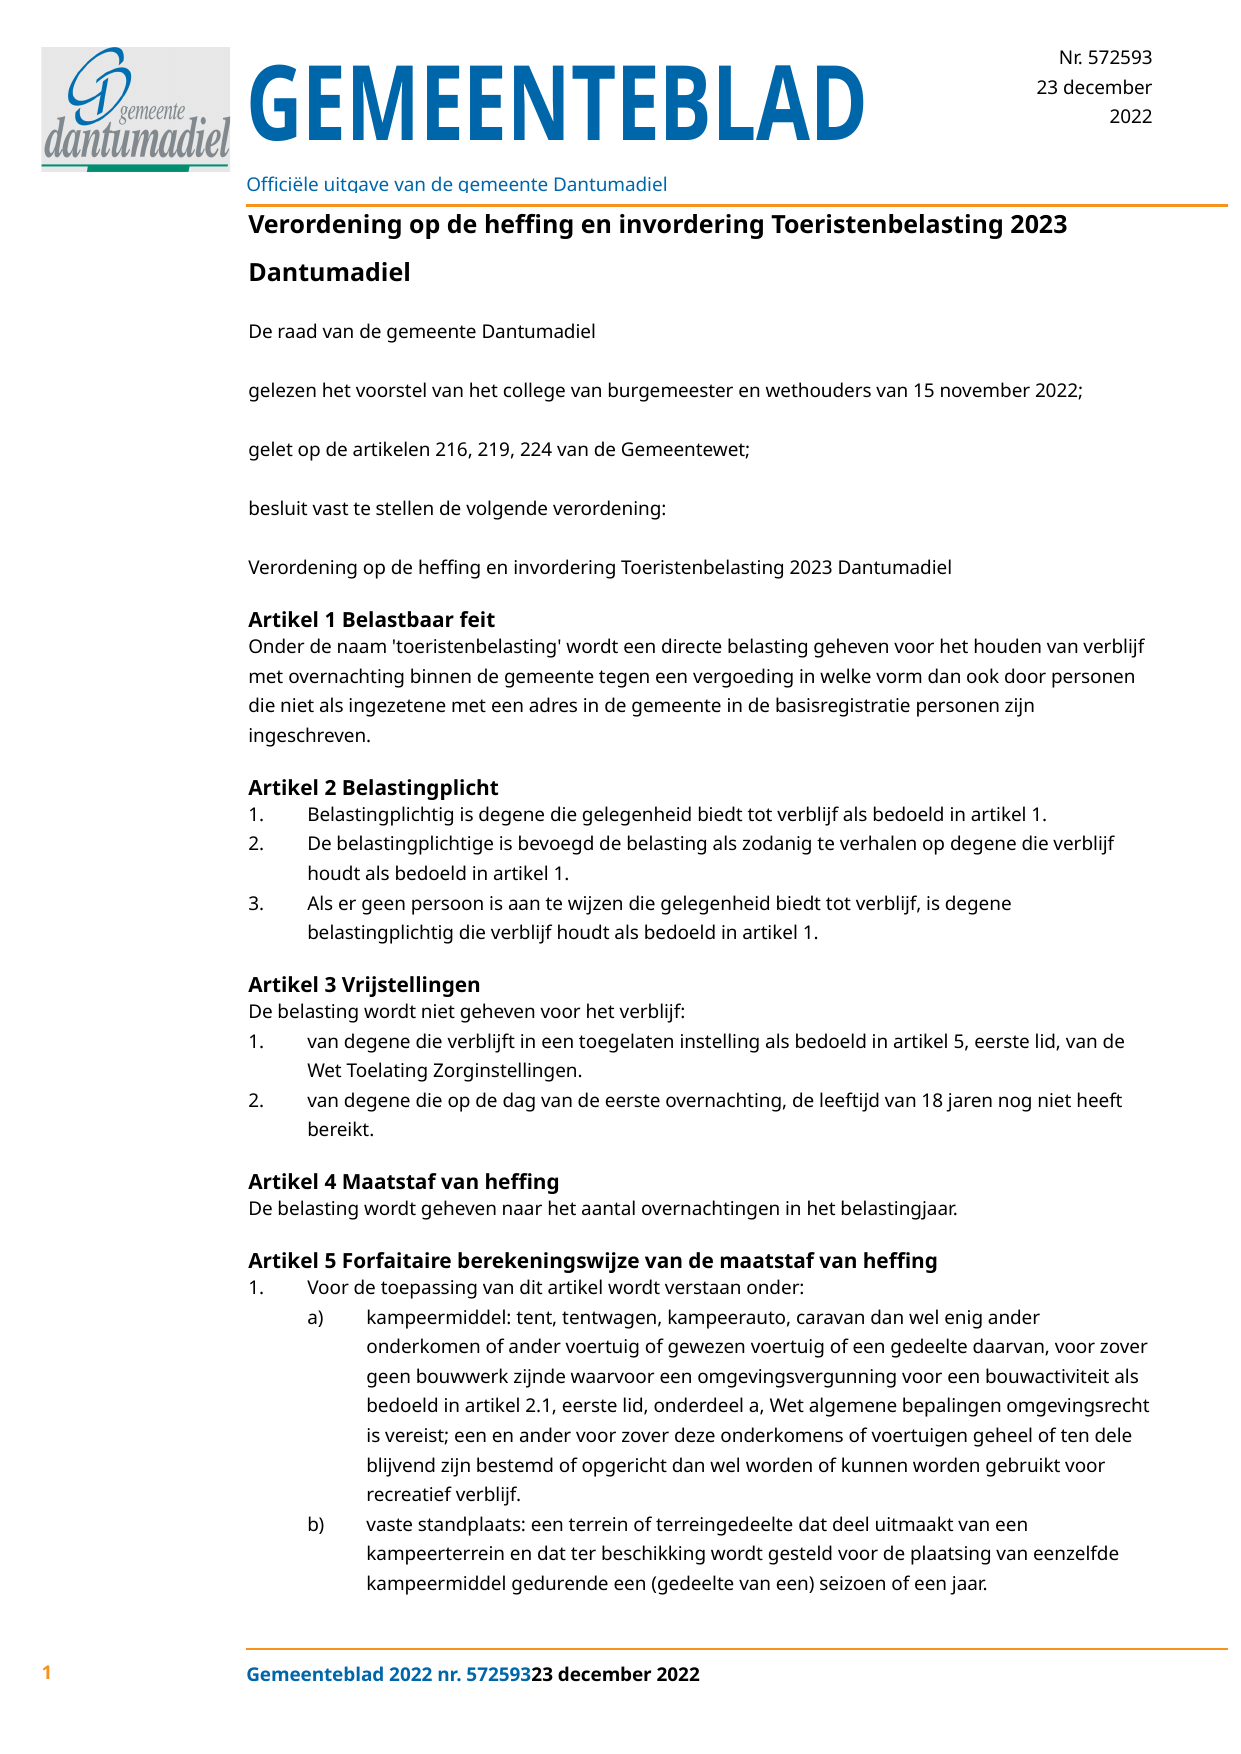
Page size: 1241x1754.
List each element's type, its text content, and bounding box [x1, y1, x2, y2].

text De belasting wordt geheven naar het aantal overnachtingen in het belastingjaar. [248, 1195, 1152, 1221]
text Artikel 5 Forfaitaire berekeningswijze van de maatstaf van heffing [248, 1246, 1152, 1274]
list De belastingplichtige is bevoegd de belasting als zodanig te verhalen op degene die verblijf houdt als bedoeld in artikel 1. [248, 831, 1152, 886]
text gelet op de artikelen 216, 219, 224 van de Gemeentewet; [248, 436, 1152, 462]
list Belastingplichtig is degene die gelegenheid biedt tot verblijf als bedoeld in artikel 1. [248, 801, 1152, 827]
text De belasting wordt niet geheven voor het verblijf: [248, 998, 1152, 1024]
text besluit vast te stellen de volgende verordening: [248, 495, 1152, 521]
text Artikel 1 Belastbaar feit [248, 605, 1152, 633]
list van degene die op de dag van de eerste overnachting, de leeftijd van 18 jaren nog niet heeft bereikt. [248, 1087, 1152, 1142]
text Onder de naam 'toeristenbelasting' wordt een directe belasting geheven voor het houden van verblijf met overnachting binnen de gemeente tegen een vergoeding in welke vorm dan ook door personen die niet als ingezetene met een adres in de gemeente in de basisregistratie personen zijn ingeschreven. [248, 633, 1152, 748]
text gelezen het voorstel van het college van burgemeester en wethouders van 15 november 2022; [248, 377, 1152, 403]
list Als er geen persoon is aan te wijzen die gelegenheid biedt tot verblijf, is degene belastingplichtig die verblijf houdt als bedoeld in artikel 1. [248, 890, 1152, 945]
list van degene die verblijft in een toegelaten instelling als bedoeld in artikel 5, eerste lid, van de Wet Toelating Zorginstellingen. [248, 1028, 1152, 1083]
text Artikel 3 Vrijstellingen [248, 970, 1152, 998]
text Verordening op de heffing en invordering Toeristenbelasting 2023 Dantumadiel [248, 554, 1152, 580]
text De raad van de gemeente Dantumadiel [248, 318, 1152, 344]
picture [41, 47, 231, 172]
list vaste standplaats: een terrein of terreingedeelte dat deel uitmaakt van een kampeerterrein en dat ter beschikking wordt gesteld voor de plaatsing van eenzelfde kampeermiddel gedurende een (gedeelte van een) seizoen of een jaar. [307, 1511, 1152, 1596]
text Artikel 2 Belastingplicht [248, 773, 1152, 801]
list kampeermiddel: tent, tentwagen, kampeerauto, caravan dan wel enig ander onderkomen of ander voertuig of gewezen voertuig of een gedeelte daarvan, voor zover geen bouwwerk zijnde waarvoor een omgevingsvergunning voor een bouwactiviteit als bedoeld in artikel 2.1, eerste lid, onderdeel a, Wet algemene bepalingen omgevingsrecht is vereist; een en ander voor zover deze onderkomens of voertuigen geheel of ten dele blijvend zijn bestemd of opgericht dan wel worden of kunnen worden gebruikt voor recreatief verblijf. [307, 1304, 1152, 1507]
list Voor de toepassing van dit artikel wordt verstaan onder: [248, 1274, 1152, 1300]
text Verordening op de heffing en invordering Toeristenbelasting 2023 Dantumadiel [248, 207, 1152, 288]
text Artikel 4 Maatstaf van heffing [248, 1167, 1152, 1195]
